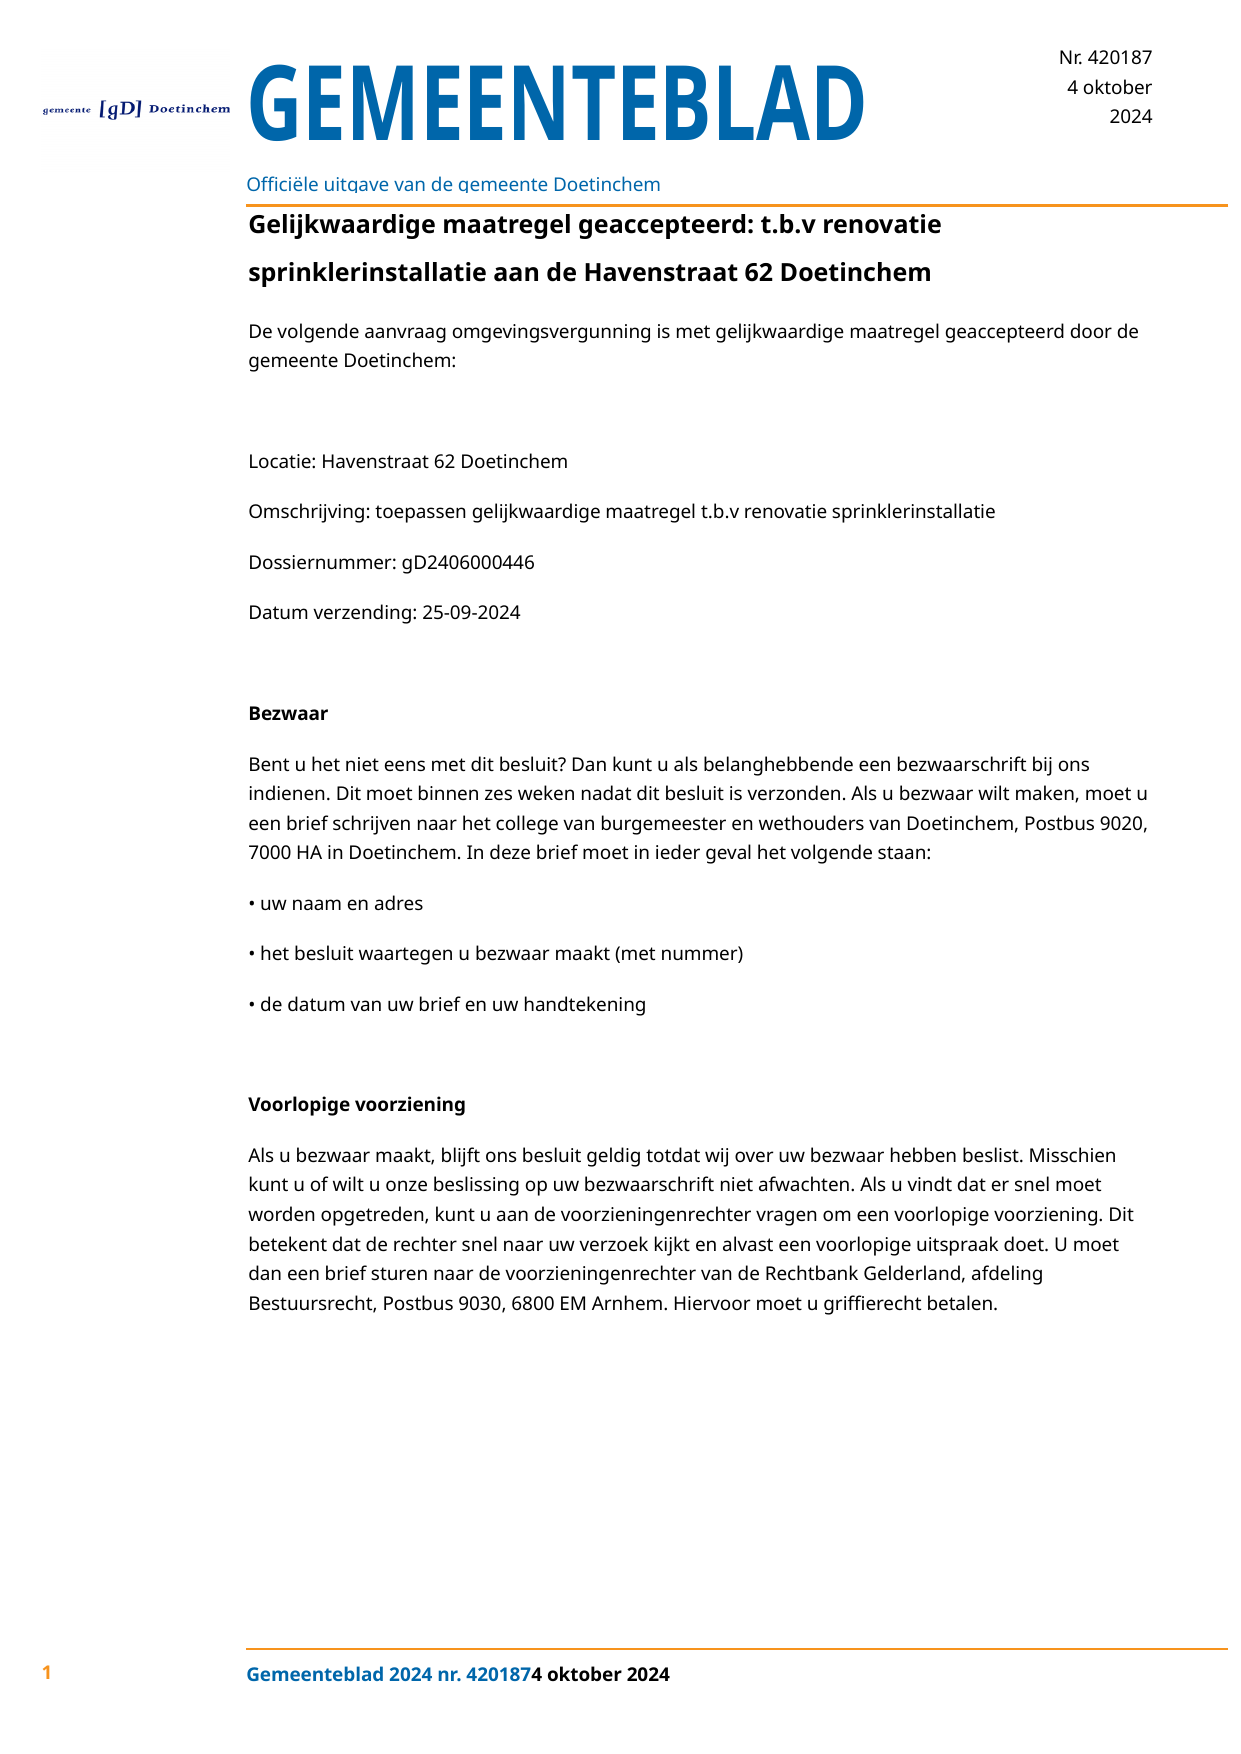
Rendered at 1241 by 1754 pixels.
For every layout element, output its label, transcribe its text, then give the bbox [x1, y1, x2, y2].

text • het besluit waartegen u bezwaar maakt (met nummer) [248, 940, 1152, 966]
text Dossiernummer: gD2406000446 [248, 549, 1152, 575]
picture [41, 47, 231, 172]
text • uw naam en adres [248, 890, 1152, 916]
text • de datum van uw brief en uw handtekening [248, 991, 1152, 1017]
text Als u bezwaar maakt, blijft ons besluit geldig totdat wij over uw bezwaar hebben beslist. Misschien kunt u of wilt u onze beslissing op uw bezwaarschrift niet afwachten. Als u vindt dat er snel moet worden opgetreden, kunt u aan de voorzieningenrechter vragen om een voorlopige voorziening. Dit betekent dat de rechter snel naar uw verzoek kijkt en alvast een voorlopige uitspraak doet. U moet dan een brief sturen naar de voorzieningenrechter van de Rechtbank Gelderland, afdeling Bestuursrecht, Postbus 9030, 6800 EM Arnhem. Hiervoor moet u griffierecht betalen. [248, 1142, 1152, 1316]
text Bent u het niet eens met dit besluit? Dan kunt u als belanghebbende een bezwaarschrift bij ons indienen. Dit moet binnen zes weken nadat dit besluit is verzonden. Als u bezwaar wilt maken, moet u een brief schrijven naar het college van burgemeester en wethouders van Doetinchem, Postbus 9020, 7000 HA in Doetinchem. In deze brief moet in ieder geval het volgende staan: [248, 751, 1152, 865]
text Gelijkwaardige maatregel geaccepteerd: t.b.v renovatie sprinklerinstallatie aan de Havenstraat 62 Doetinchem [248, 207, 1152, 288]
text Datum verzending: 25-09-2024 [248, 599, 1152, 625]
text De volgende aanvraag omgevingsvergunning is met gelijkwaardige maatregel geaccepteerd door de gemeente Doetinchem: [248, 318, 1152, 373]
text Omschrijving: toepassen gelijkwaardige maatregel t.b.v renovatie sprinklerinstallatie [248, 499, 1152, 524]
text Bezwaar [248, 700, 1152, 726]
text Voorlopige voorziening [248, 1092, 1152, 1117]
text Locatie: Havenstraat 62 Doetinchem [248, 448, 1152, 474]
